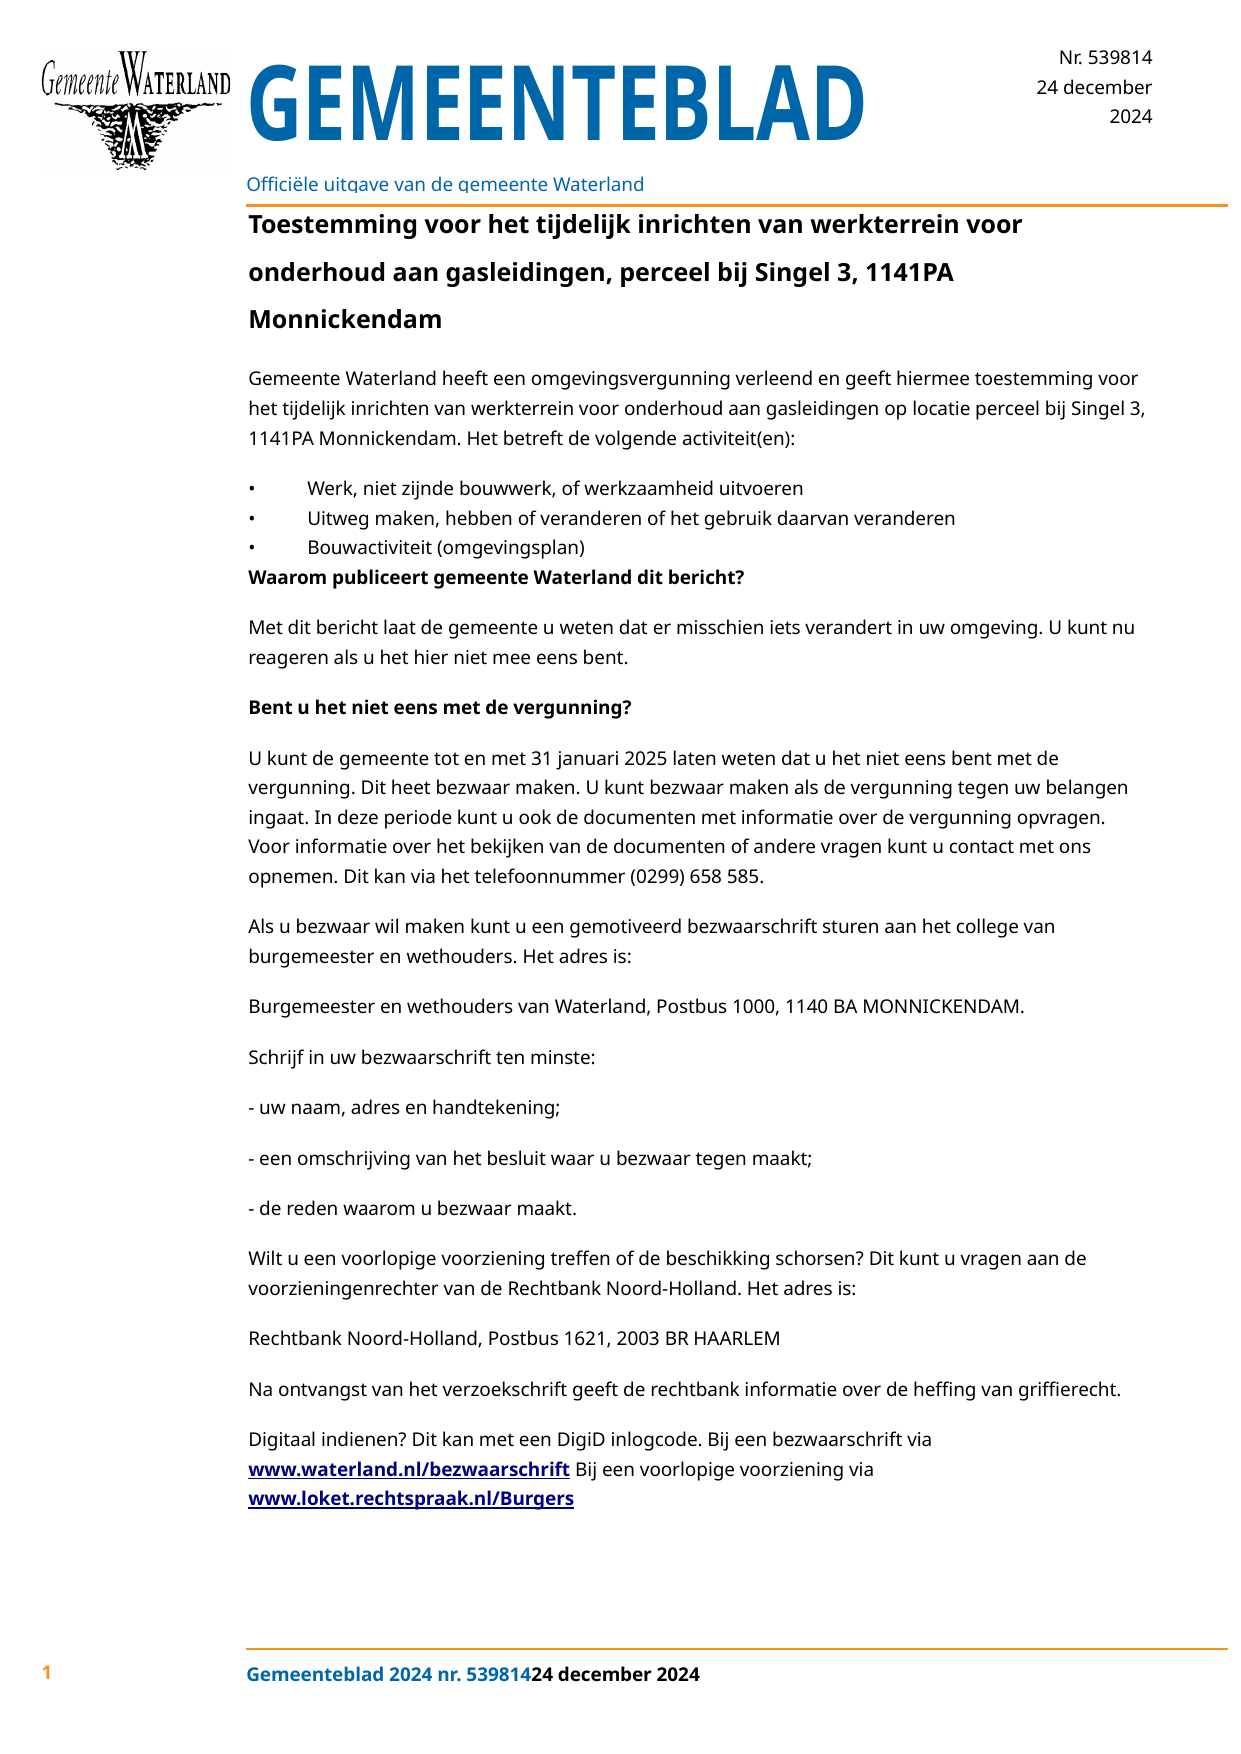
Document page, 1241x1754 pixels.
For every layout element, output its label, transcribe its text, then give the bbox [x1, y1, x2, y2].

text U kunt de gemeente tot en met 31 januari 2025 laten weten dat u het niet eens bent met de vergunning. Dit heet bezwaar maken. U kunt bezwaar maken als de vergunning tegen uw belangen ingaat. In deze periode kunt u ook de documenten met informatie over de vergunning opvragen. Voor informatie over het bekijken van de documenten of andere vragen kunt u contact met ons opnemen. Dit kan via het telefoonnummer (0299) 658 585. [248, 745, 1152, 889]
text Gemeente Waterland heeft een omgevingsvergunning verleend en geeft hiermee toestemming voor het tijdelijk inrichten van werkterrein voor onderhoud aan gasleidingen op locatie perceel bij Singel 3, 1141PA Monnickendam. Het betreft de volgende activiteit(en): [248, 366, 1152, 450]
text Waarom publiceert gemeente Waterland dit bericht? [248, 564, 1152, 589]
text Met dit bericht laat de gemeente u weten dat er misschien iets verandert in uw omgeving. U kunt nu reageren als u het hier niet mee eens bent. [248, 614, 1152, 669]
text Wilt u een voorlopige voorziening treffen of de beschikking schorsen? Dit kunt u vragen aan de voorzieningenrechter van de Rechtbank Noord-Holland. Het adres is: [248, 1246, 1152, 1301]
text Bent u het niet eens met de vergunning? [248, 694, 1152, 720]
text Toestemming voor het tijdelijk inrichten van werkterrein voor onderhoud aan gasleidingen, perceel bij Singel 3, 1141PA Monnickendam [248, 207, 1152, 336]
text Digitaal indienen? Dit kan met een DigiD inlogcode. Bij een bezwaarschrift via www.waterland.nl/bezwaarschrift Bij een voorlopige voorziening via www.loket.rechtspraak.nl/Burgers [248, 1426, 1152, 1511]
text - uw naam, adres en handtekening; [248, 1094, 1152, 1120]
text - de reden waarom u bezwaar maakt. [248, 1195, 1152, 1221]
picture [41, 47, 231, 172]
text Als u bezwaar wil maken kunt u een gemotiveerd bezwaarschrift sturen aan het college van burgemeester en wethouders. Het adres is: [248, 913, 1152, 969]
text Schrijf in uw bezwaarschrift ten minste: [248, 1044, 1152, 1069]
text Na ontvangst van het verzoekschrift geeft de rechtbank informatie over de heffing van griffierecht. [248, 1376, 1152, 1402]
list Bouwactiviteit (omgevingsplan) [248, 534, 1152, 560]
text Burgemeester en wethouders van Waterland, Postbus 1000, 1140 BA MONNICKENDAM. [248, 993, 1152, 1019]
text Rechtbank Noord-Holland, Postbus 1621, 2003 BR HAARLEM [248, 1326, 1152, 1351]
list Werk, niet zijnde bouwwerk, of werkzaamheid uitvoeren [248, 475, 1152, 501]
list Uitweg maken, hebben of veranderen of het gebruik daarvan veranderen [248, 505, 1152, 530]
text - een omschrijving van het besluit waar u bezwaar tegen maakt; [248, 1145, 1152, 1170]
